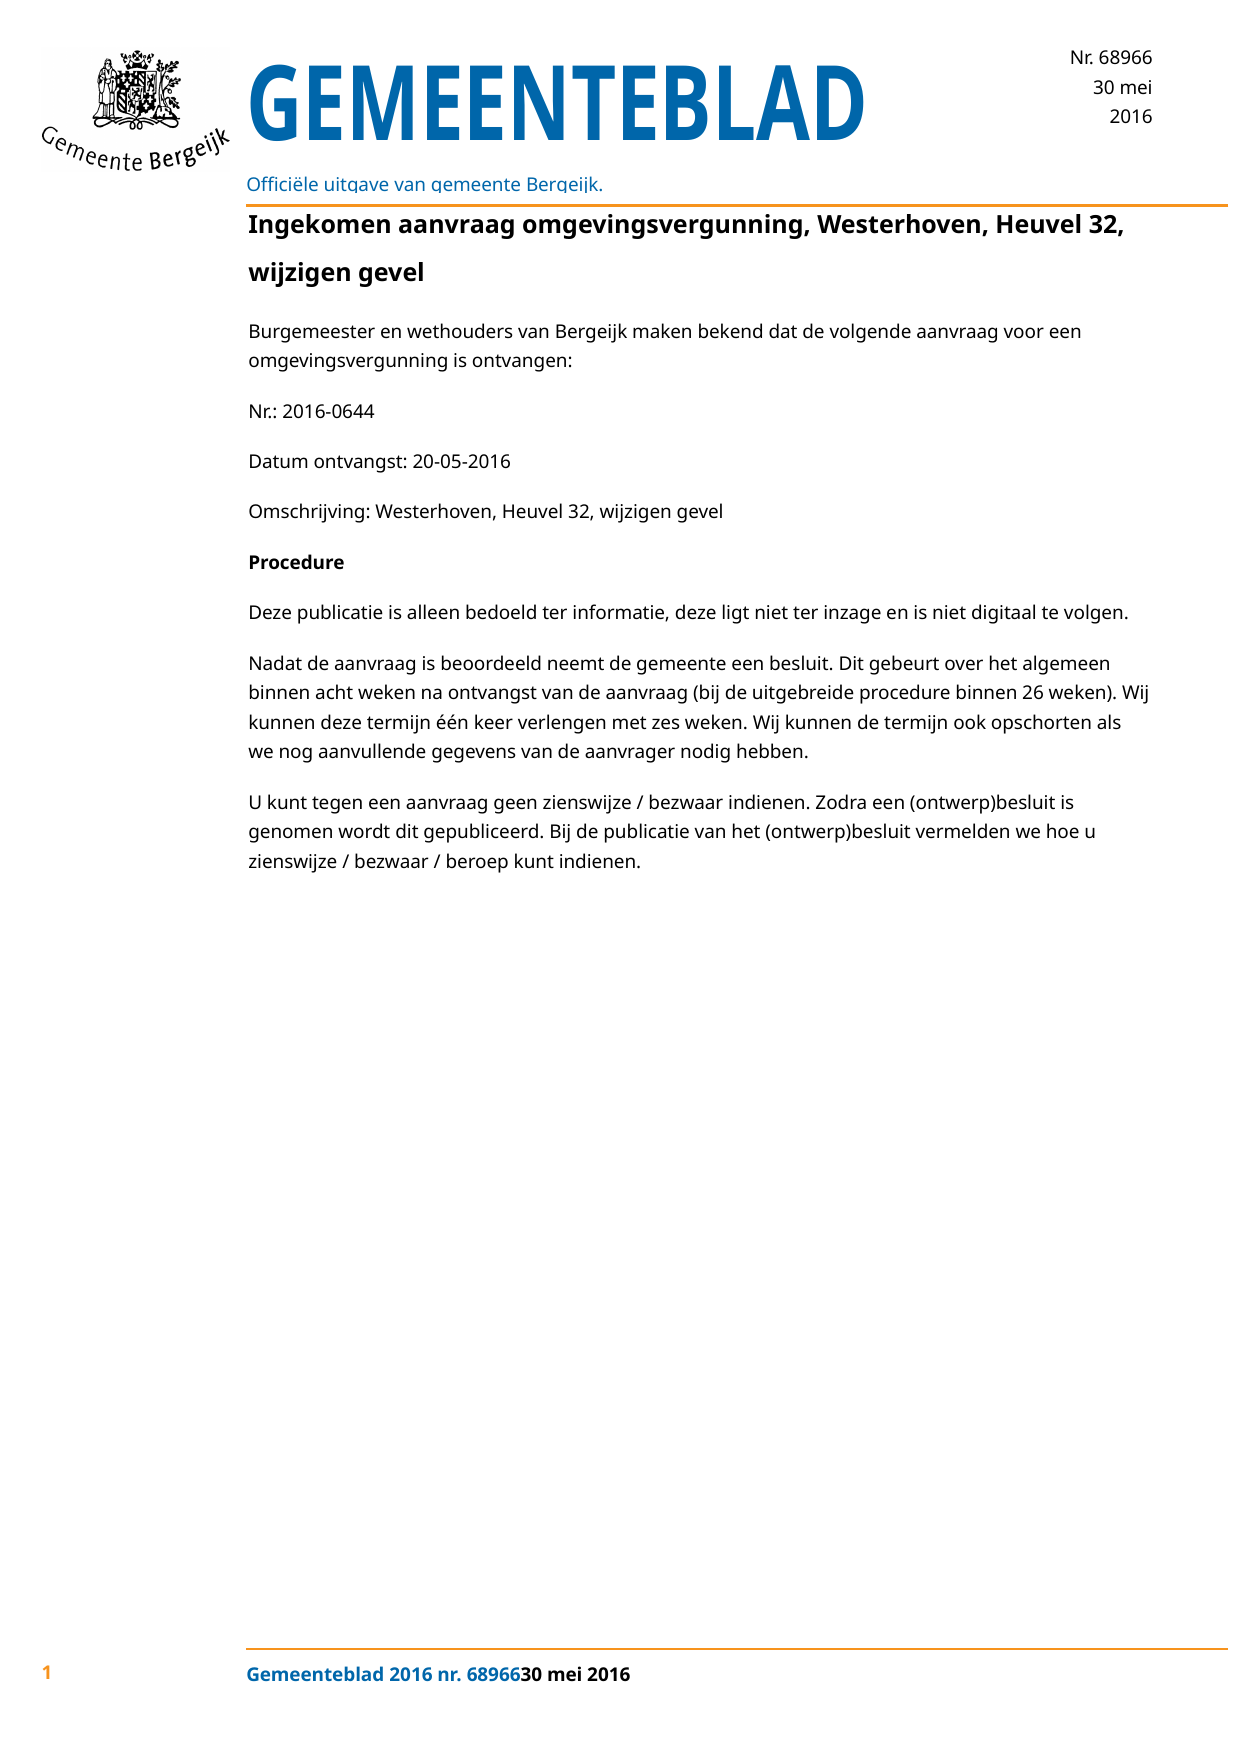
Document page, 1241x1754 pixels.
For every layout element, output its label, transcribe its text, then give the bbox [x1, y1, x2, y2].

text Omschrijving: Westerhoven, Heuvel 32, wijzigen gevel [248, 499, 1152, 524]
text Burgemeester en wethouders van Bergeijk maken bekend dat de volgende aanvraag voor een omgevingsvergunning is ontvangen: [248, 318, 1152, 373]
text Nr.: 2016-0644 [248, 398, 1152, 424]
text Ingekomen aanvraag omgevingsvergunning, Westerhoven, Heuvel 32, wijzigen gevel [248, 207, 1152, 288]
text Deze publicatie is alleen bedoeld ter informatie, deze ligt niet ter inzage en is niet digitaal te volgen. [248, 599, 1152, 625]
text U kunt tegen een aanvraag geen zienswijze / bezwaar indienen. Zodra een (ontwerp)besluit is genomen wordt dit gepubliceerd. Bij de publicatie van het (ontwerp)besluit vermelden we hoe u zienswijze / bezwaar / beroep kunt indienen. [248, 789, 1152, 874]
text Datum ontvangst: 20-05-2016 [248, 448, 1152, 474]
text Procedure [248, 549, 1152, 575]
picture [41, 47, 231, 172]
text Nadat de aanvraag is beoordeeld neemt de gemeente een besluit. Dit gebeurt over het algemeen binnen acht weken na ontvangst van de aanvraag (bij de uitgebreide procedure binnen 26 weken). Wij kunnen deze termijn één keer verlengen met zes weken. Wij kunnen de termijn ook opschorten als we nog aanvullende gegevens van de aanvrager nodig hebben. [248, 650, 1152, 764]
